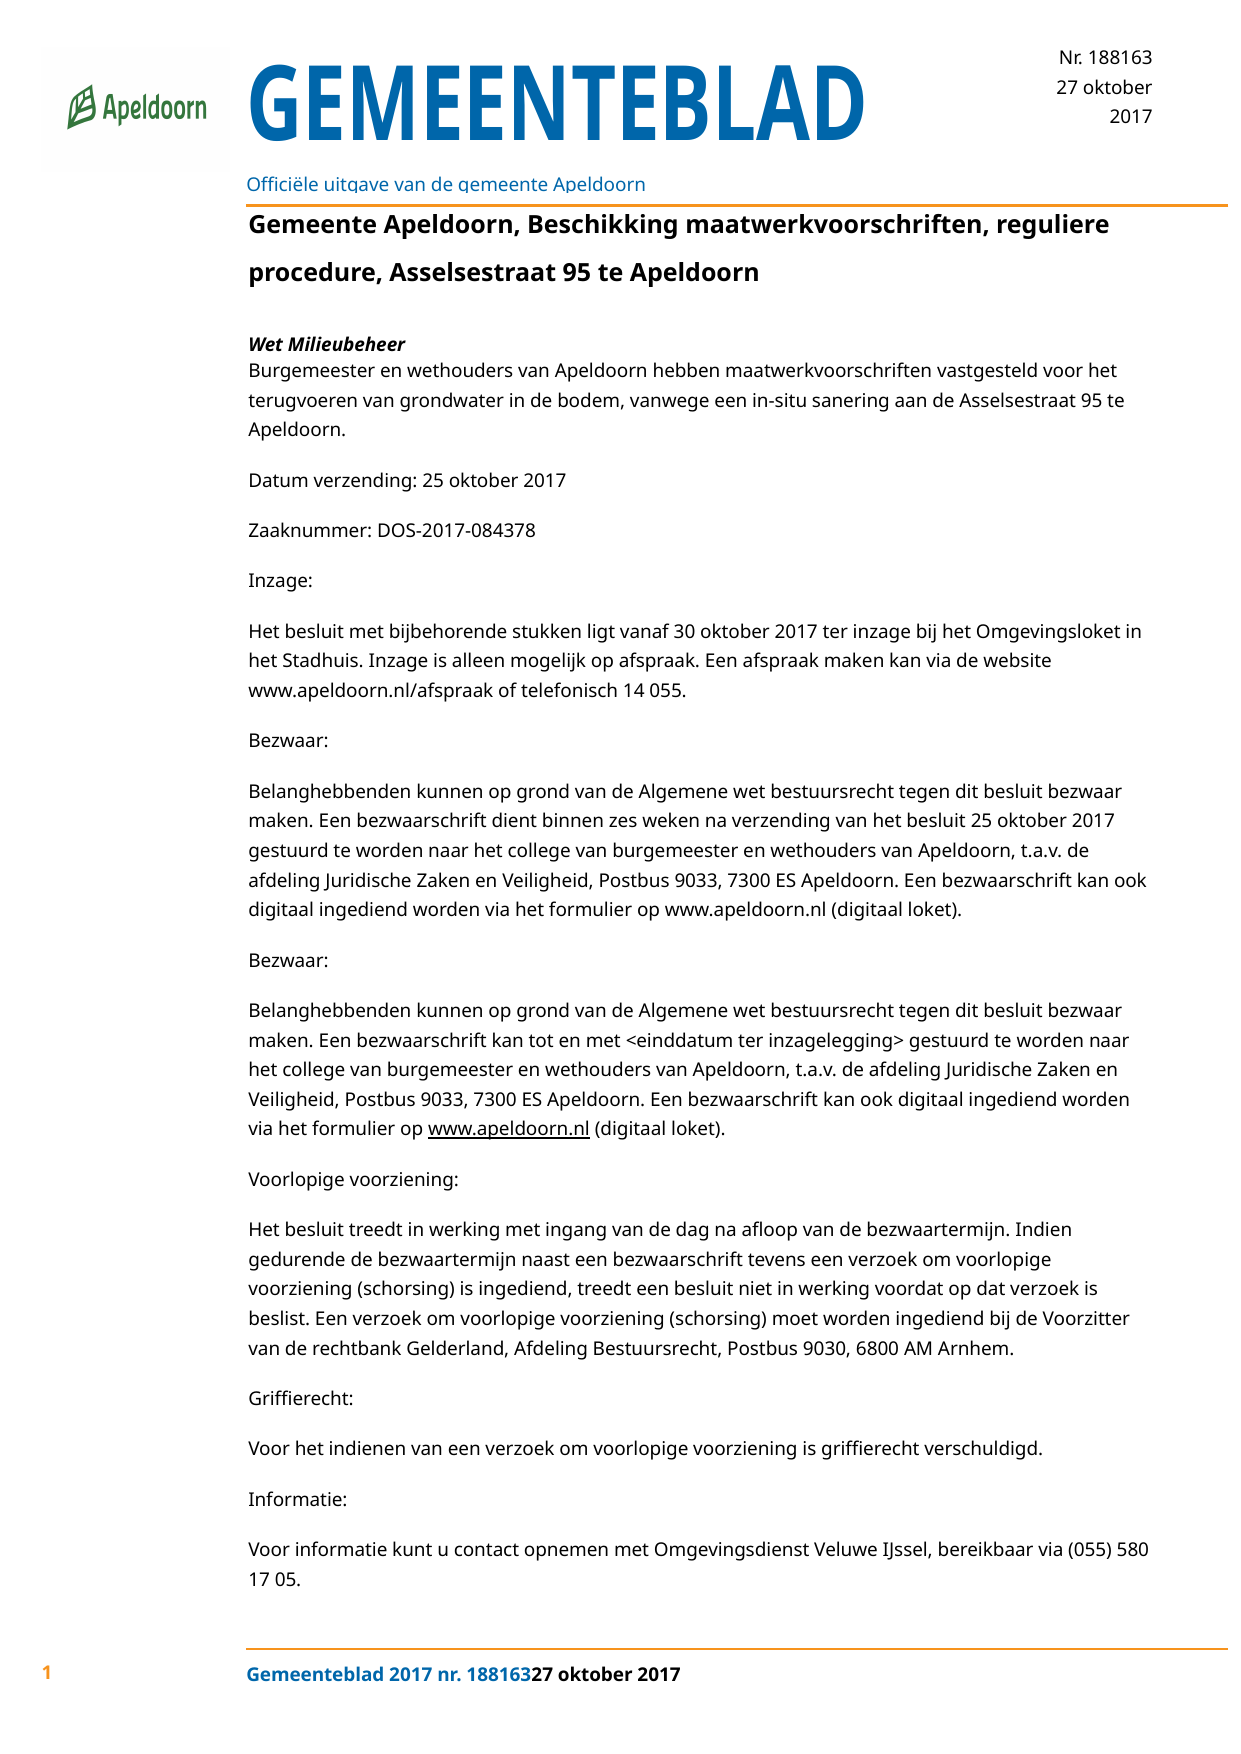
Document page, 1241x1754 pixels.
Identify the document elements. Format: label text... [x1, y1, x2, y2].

text Het besluit treedt in werking met ingang van de dag na afloop van de bezwaartermijn. Indien gedurende de bezwaartermijn naast een bezwaarschrift tevens een verzoek om voorlopige voorziening (schorsing) is ingediend, treedt een besluit niet in werking voordat op dat verzoek is beslist. Een verzoek om voorlopige voorziening (schorsing) moet worden ingediend bij de Voorzitter van de rechtbank Gelderland, Afdeling Bestuursrecht, Postbus 9030, 6800 AM Arnhem. [248, 1216, 1152, 1360]
text Zaaknummer: DOS-2017-084378 [248, 517, 1152, 543]
text Burgemeester en wethouders van Apeldoorn hebben maatwerkvoorschriften vastgesteld voor het terugvoeren van grondwater in de bodem, vanwege een in-situ sanering aan de Asselsestraat 95 te Apeldoorn. [248, 357, 1152, 442]
text Belanghebbenden kunnen op grond van de Algemene wet bestuursrecht tegen dit besluit bezwaar maken. Een bezwaarschrift kan tot en met <einddatum ter inzagelegging> gestuurd te worden naar het college van burgemeester en wethouders van Apeldoorn, t.a.v. de afdeling Juridische Zaken en Veiligheid, Postbus 9033, 7300 ES Apeldoorn. Een bezwaarschrift kan ook digitaal ingediend worden via het formulier op www.apeldoorn.nl (digitaal loket). [248, 997, 1152, 1141]
text Griffierecht: [248, 1385, 1152, 1411]
text Informatie: [248, 1486, 1152, 1512]
text Voor informatie kunt u contact opnemen met Omgevingsdienst Veluwe IJssel, bereikbaar via (055) 580 17 05. [248, 1536, 1152, 1592]
text Datum verzending: 25 oktober 2017 [248, 467, 1152, 492]
picture [41, 47, 231, 172]
text Voorlopige voorziening: [248, 1166, 1152, 1192]
text Gemeente Apeldoorn, Beschikking maatwerkvoorschriften, reguliere procedure, Asselsestraat 95 te Apeldoorn [248, 207, 1152, 288]
text Voor het indienen van een verzoek om voorlopige voorziening is griffierecht verschuldigd. [248, 1436, 1152, 1461]
text Belanghebbenden kunnen op grond van de Algemene wet bestuursrecht tegen dit besluit bezwaar maken. Een bezwaarschrift dient binnen zes weken na verzending van het besluit 25 oktober 2017 gestuurd te worden naar het college van burgemeester en wethouders van Apeldoorn, t.a.v. de afdeling Juridische Zaken en Veiligheid, Postbus 9033, 7300 ES Apeldoorn. Een bezwaarschrift kan ook digitaal ingediend worden via het formulier op www.apeldoorn.nl (digitaal loket). [248, 778, 1152, 922]
text Bezwaar: [248, 947, 1152, 972]
text Bezwaar: [248, 728, 1152, 753]
text Wet Milieubeheer [248, 331, 1152, 357]
text Inzage: [248, 568, 1152, 593]
text Het besluit met bijbehorende stukken ligt vanaf 30 oktober 2017 ter inzage bij het Omgevingsloket in het Stadhuis. Inzage is alleen mogelijk op afspraak. Een afspraak maken kan via de website www.apeldoorn.nl/afspraak of telefonisch 14 055. [248, 618, 1152, 703]
